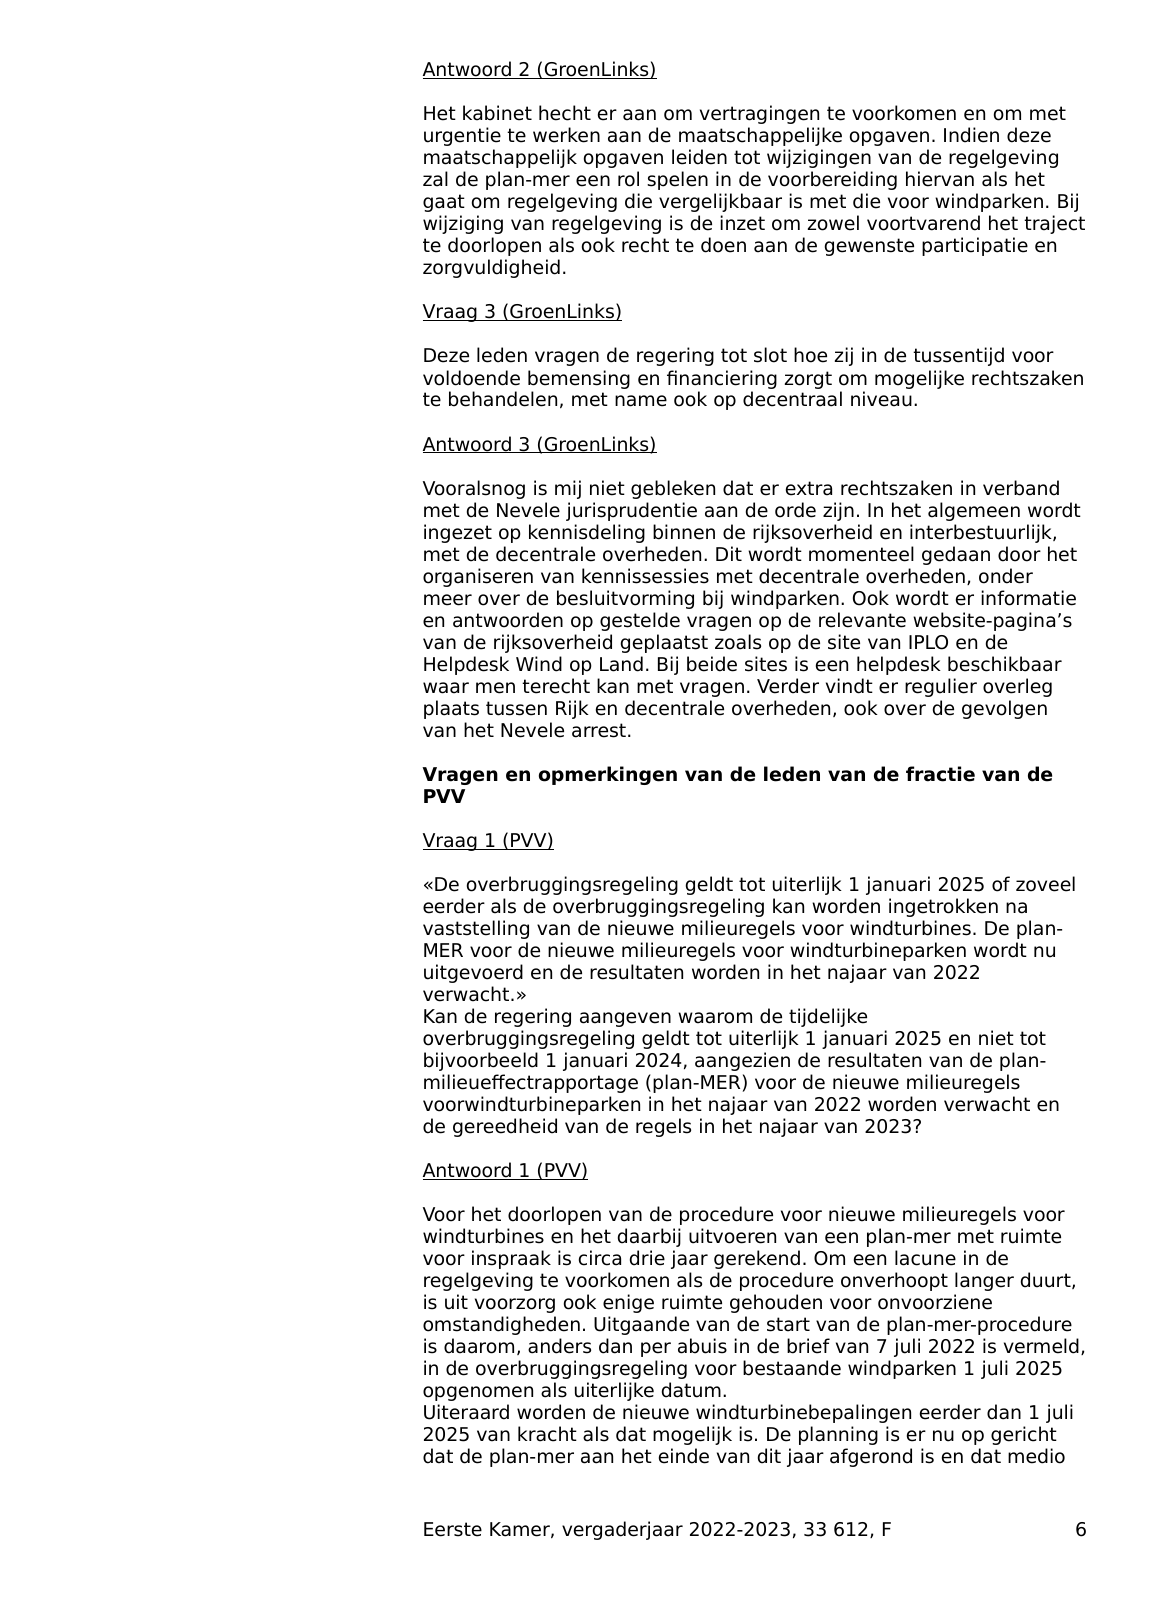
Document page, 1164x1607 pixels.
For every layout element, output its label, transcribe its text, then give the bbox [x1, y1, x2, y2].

text Deze leden vragen de regering tot slot hoe zij in de tussentijd voor voldoende bemensing en financiering zorgt om mogelijke rechtszaken te behandelen, met name ook op decentraal niveau. [422, 345, 1087, 411]
subtitle Antwoord 2 (GroenLinks) [422, 59, 1087, 81]
text «De overbruggingsregeling geldt tot uiterlijk 1 januari 2025 of zoveel eerder als de overbruggingsregeling kan worden ingetrokken na vaststelling van de nieuwe milieuregels voor windturbines. De plan-MER voor de nieuwe milieuregels voor windturbineparken wordt nu uitgevoerd en de resultaten worden in het najaar van 2022 verwacht.» [422, 874, 1087, 1006]
subtitle Antwoord 1 (PVV) [422, 1160, 1087, 1182]
subtitle Vraag 1 (PVV) [422, 830, 1087, 852]
text Kan de regering aangeven waarom de tijdelijke overbruggingsregeling geldt tot uiterlijk 1 januari 2025 en niet tot bijvoorbeeld 1 januari 2024, aangezien de resultaten van de plan-milieueffectrapportage (plan-MER) voor de nieuwe milieuregels voorwindturbineparken in het najaar van 2022 worden verwacht en de gereedheid van de regels in het najaar van 2023? [422, 1006, 1087, 1138]
subtitle Vragen en opmerkingen van de leden van de fractie van de PVV [422, 764, 1087, 808]
text Voor het doorlopen van de procedure voor nieuwe milieuregels voor windturbines en het daarbij uitvoeren van een plan-mer met ruimte voor inspraak is circa drie jaar gerekend. Om een lacune in de regelgeving te voorkomen als de procedure onverhoopt langer duurt, is uit voorzorg ook enige ruimte gehouden voor onvoorziene omstandigheden. Uitgaande van de start van de plan-mer-procedure is daarom, anders dan per abuis in de brief van 7 juli 2022 is vermeld, in de overbruggingsregeling voor bestaande windparken 1 juli 2025 opgenomen als uiterlijke datum. [422, 1204, 1087, 1402]
subtitle Vraag 3 (GroenLinks) [422, 301, 1087, 323]
text Het kabinet hecht er aan om vertragingen te voorkomen en om met urgentie te werken aan de maatschappelijke opgaven. Indien deze maatschappelijk opgaven leiden tot wijzigingen van de regelgeving zal de plan-mer een rol spelen in de voorbereiding hiervan als het gaat om regelgeving die vergelijkbaar is met die voor windparken. Bij wijziging van regelgeving is de inzet om zowel voortvarend het traject te doorlopen als ook recht te doen aan de gewenste participatie en zorgvuldigheid. [422, 103, 1087, 279]
subtitle Antwoord 3 (GroenLinks) [422, 433, 1087, 456]
text Vooralsnog is mij niet gebleken dat er extra rechtszaken in verband met de Nevele jurisprudentie aan de orde zijn. In het algemeen wordt ingezet op kennisdeling binnen de rijksoverheid en interbestuurlijk, met de decentrale overheden. Dit wordt momenteel gedaan door het organiseren van kennissessies met decentrale overheden, onder meer over de besluitvorming bij windparken. Ook wordt er informatie en antwoorden op gestelde vragen op de relevante website-pagina’s van de rijksoverheid geplaatst zoals op de site van IPLO en de Helpdesk Wind op Land. Bij beide sites is een helpdesk beschikbaar waar men terecht kan met vragen. Verder vindt er regulier overleg plaats tussen Rijk en decentrale overheden, ook over de gevolgen van het Nevele arrest. [422, 478, 1087, 741]
text Uiteraard worden de nieuwe windturbinebepalingen eerder dan 1 juli 2025 van kracht als dat mogelijk is. De planning is er nu op gericht dat de plan-mer aan het einde van dit jaar afgerond is en dat medio [422, 1402, 1087, 1468]
